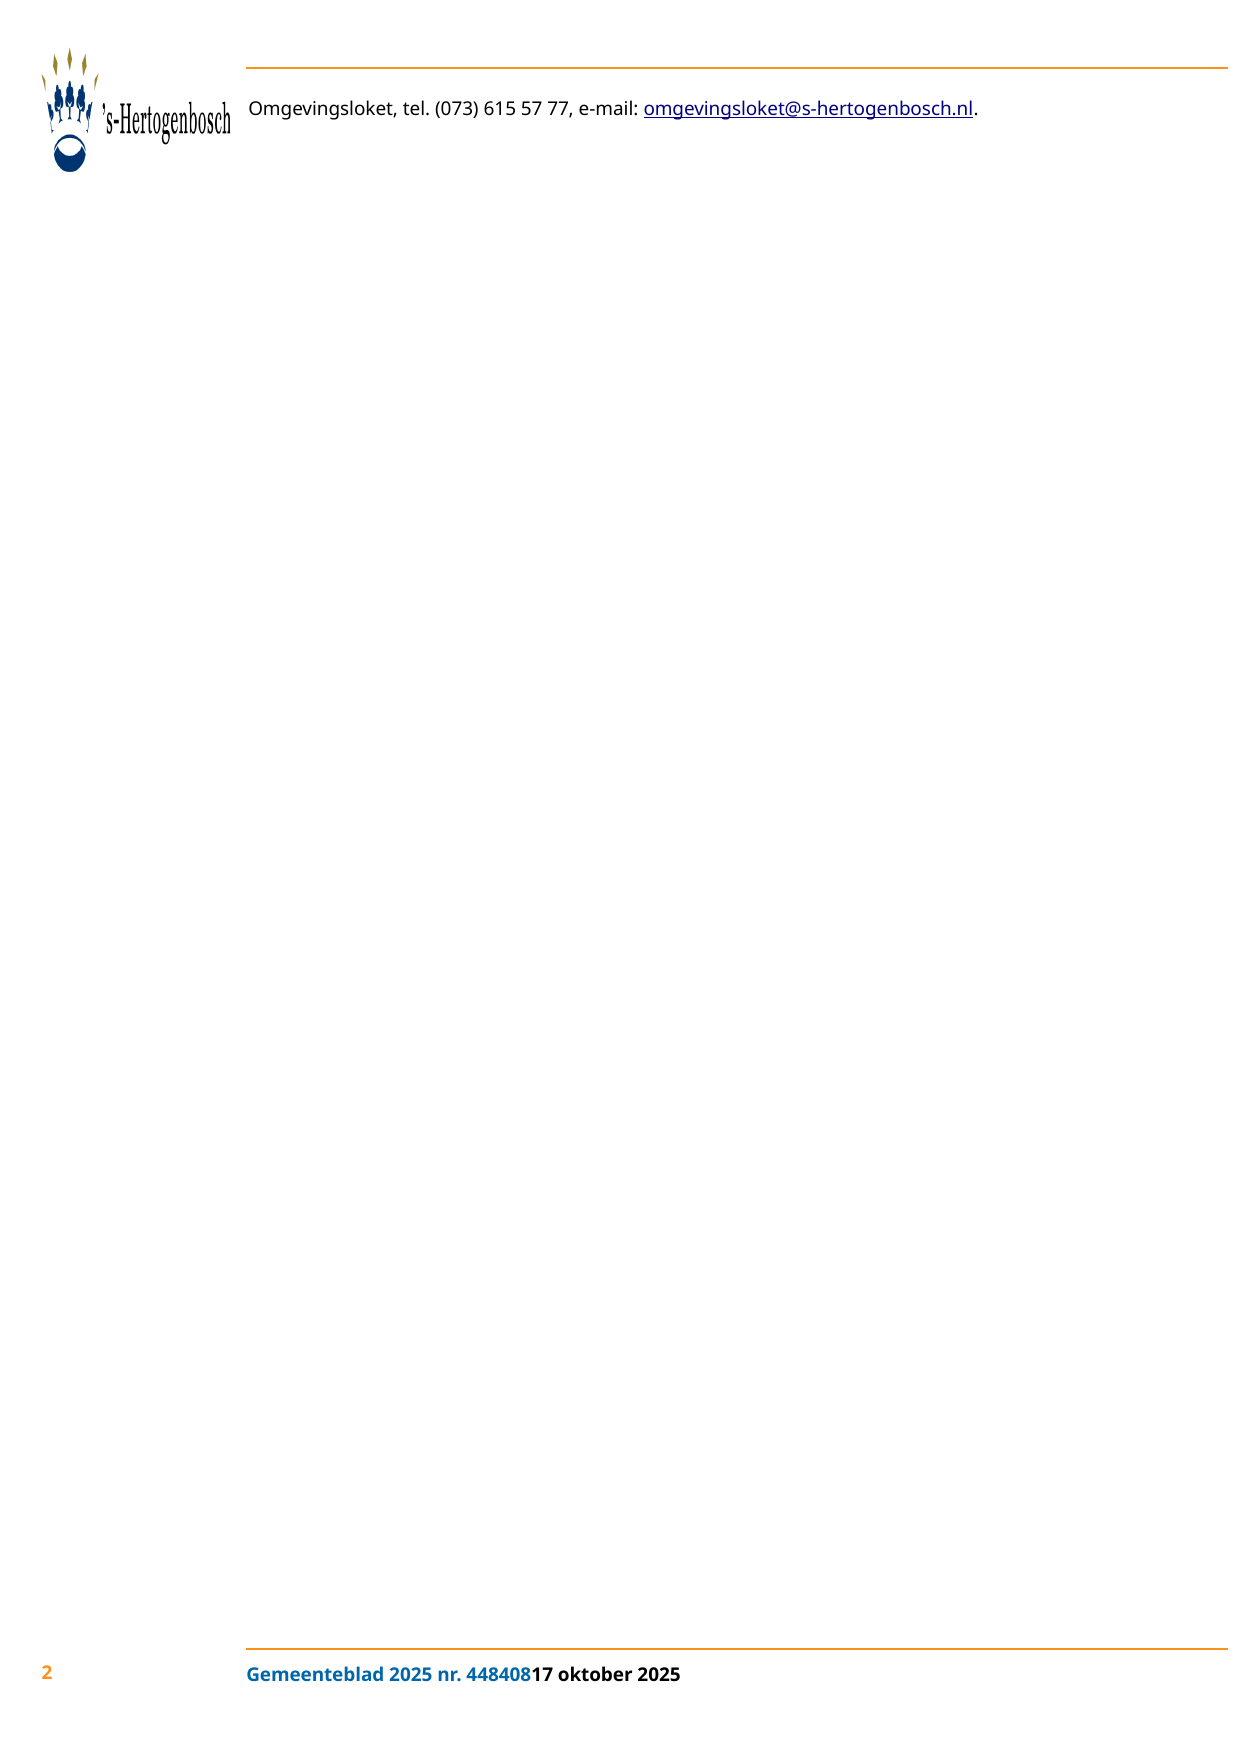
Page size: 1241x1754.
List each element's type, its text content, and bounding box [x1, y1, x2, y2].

picture [41, 47, 231, 172]
text Omgevingsloket, tel. (073) 615 57 77, e-mail: omgevingsloket@s-hertogenbosch.nl. [248, 95, 1152, 121]
